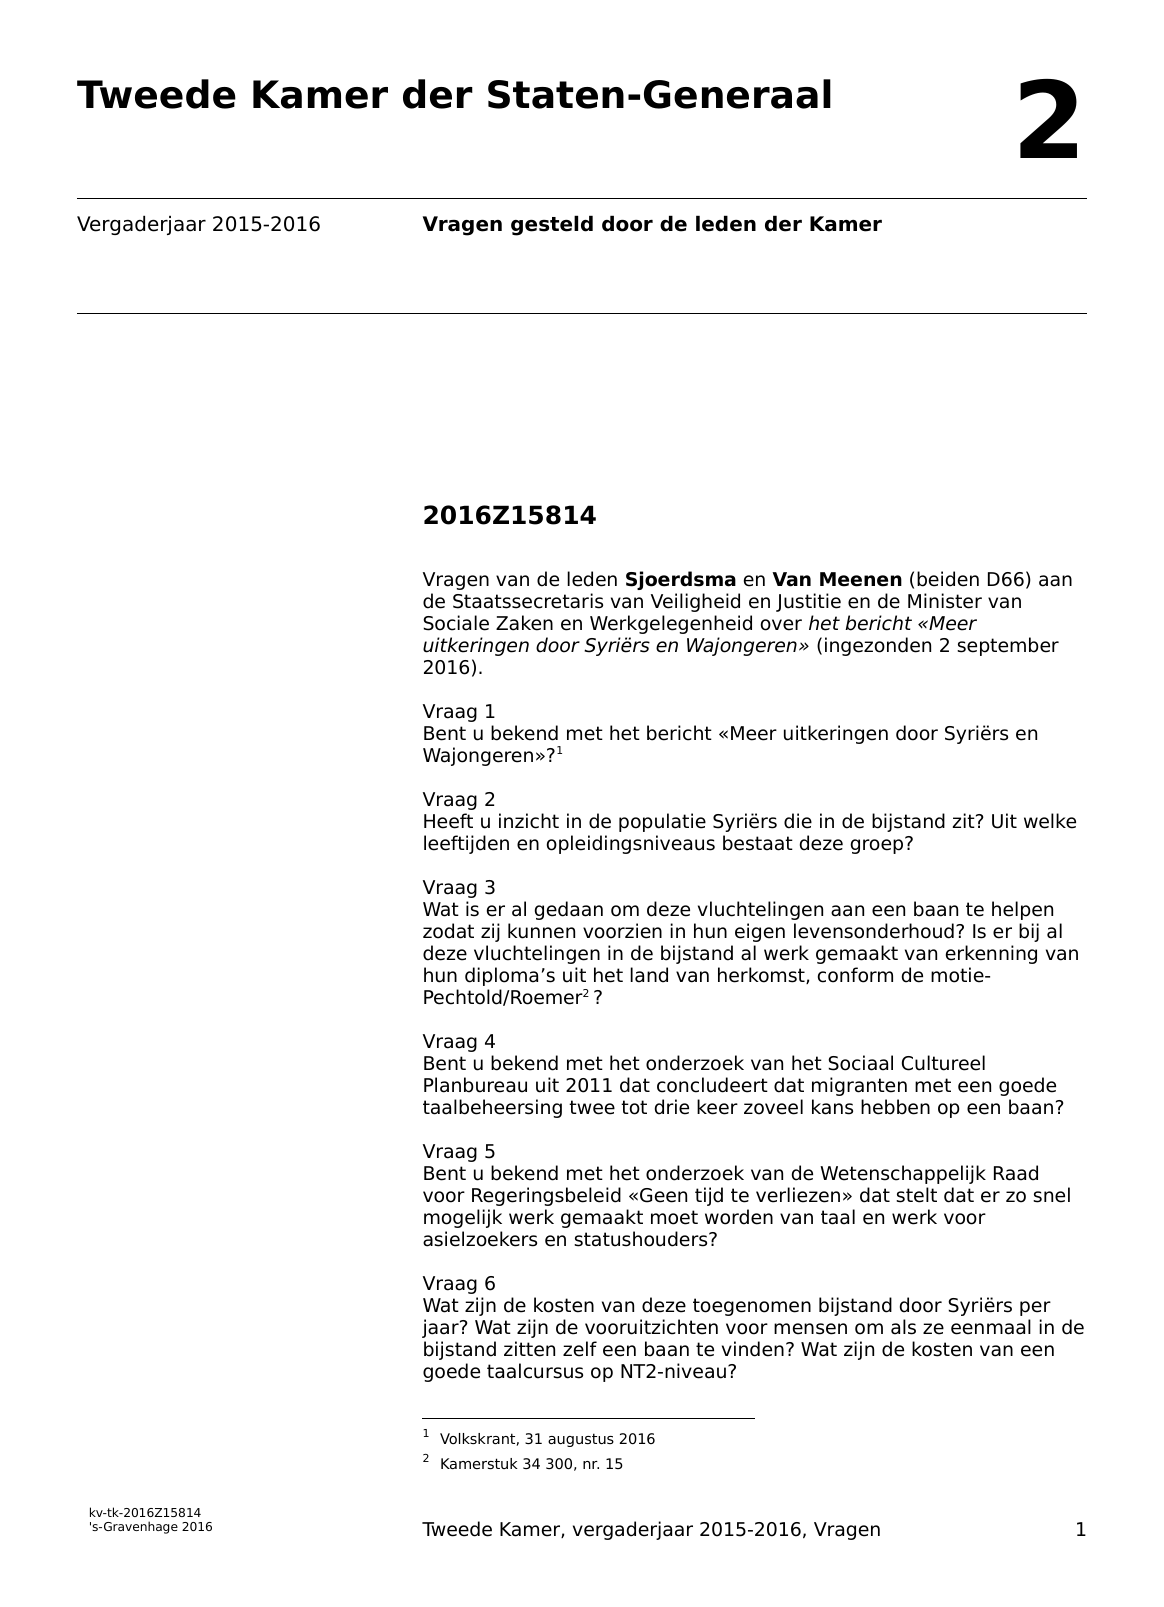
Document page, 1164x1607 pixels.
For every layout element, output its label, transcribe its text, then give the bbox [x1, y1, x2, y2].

text Wat zijn de kosten van deze toegenomen bijstand door Syriërs per jaar? Wat zijn de vooruitzichten voor mensen om als ze eenmaal in de bijstand zitten zelf een baan te vinden? Wat zijn de kosten van een goede taalcursus op NT2-niveau? [422, 1295, 1087, 1383]
text Vraag 3 [422, 877, 1087, 899]
text 's-Gravenhage 2016 [88, 1520, 323, 1534]
text Volkskrant, 31 augustus 2016 [422, 1427, 1087, 1449]
text Bent u bekend met het onderzoek van het Sociaal Cultureel Planbureau uit 2011 dat concludeert dat migranten met een goede taalbeheersing twee tot drie keer zoveel kans hebben op een baan? [422, 1053, 1087, 1119]
text Heeft u inzicht in de populatie Syriërs die in de bijstand zit? Uit welke leeftijden en opleidingsniveaus bestaat deze groep? [422, 811, 1087, 855]
table_header Tweede Kamer der Staten-Generaal [77, 59, 886, 198]
table_cell Vragen gesteld door de leden der Kamer [422, 199, 1087, 313]
text Vragen van de leden Sjoerdsma en Van Meenen (beiden D66) aan de Staatssecretaris van Veiligheid en Justitie en de Minister van Sociale Zaken en Werkgelegenheid over het bericht «Meer uitkeringen door Syriërs en Wajongeren» (ingezonden 2 september 2016). [422, 569, 1087, 679]
text Kamerstuk 34 300, nr. 15 [422, 1452, 1087, 1474]
table_header 2 [886, 59, 1087, 198]
text Wat is er al gedaan om deze vluchtelingen aan een baan te helpen zodat zij kunnen voorzien in hun eigen levensonderhoud? Is er bij al deze vluchtelingen in de bijstand al werk gemaakt van erkenning van hun diploma’s uit het land van herkomst, conform de motie-Pechtold/Roemer? [422, 899, 1087, 1009]
text Bent u bekend met het onderzoek van de Wetenschappelijk Raad voor Regeringsbeleid «Geen tijd te verliezen» dat stelt dat er zo snel mogelijk werk gemaakt moet worden van taal en werk voor asielzoekers en statushouders? [422, 1163, 1087, 1251]
text 2016Z15814 [422, 501, 1087, 531]
text Vraag 1 [422, 701, 1087, 723]
text Vraag 2 [422, 789, 1087, 811]
text kv-tk-2016Z15814 [88, 1506, 323, 1520]
table_cell Vergaderjaar 2015-2016 [77, 199, 422, 313]
text Vraag 6 [422, 1273, 1087, 1295]
text Vraag 4 [422, 1031, 1087, 1053]
text Bent u bekend met het bericht «Meer uitkeringen door Syriërs en Wajongeren»? [422, 723, 1087, 767]
text Vraag 5 [422, 1141, 1087, 1163]
